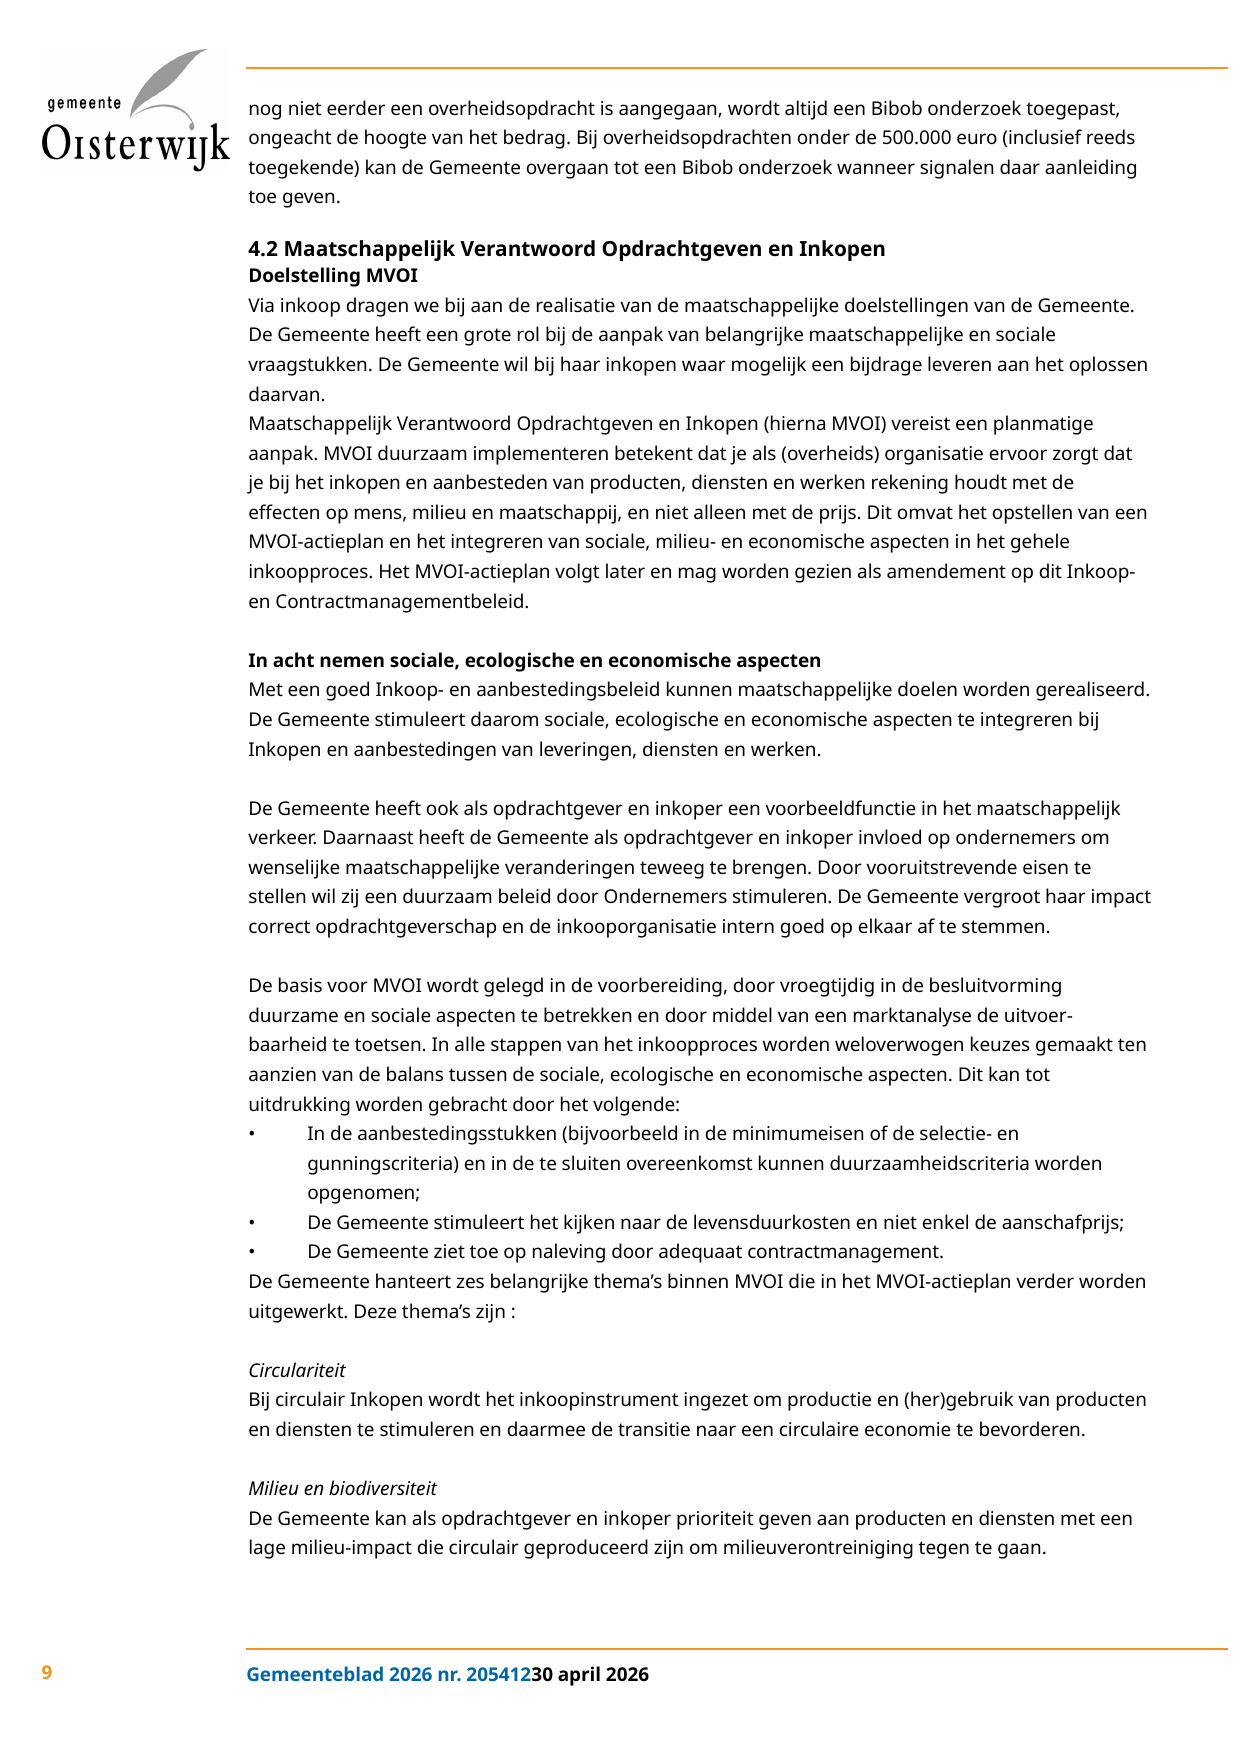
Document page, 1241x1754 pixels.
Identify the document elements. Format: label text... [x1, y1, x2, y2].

text nog niet eerder een overheidsopdracht is aangegaan, wordt altijd een Bibob onderzoek toegepast, ongeacht de hoogte van het bedrag. Bij overheidsopdrachten onder de 500.000 euro (inclusief reeds toegekende) kan de Gemeente overgaan tot een Bibob onderzoek wanneer signalen daar aanleiding toe geven. [248, 95, 1152, 209]
text De Gemeente hanteert zes belangrijke thema’s binnen MVOI die in het MVOI-actieplan verder worden uitgewerkt. Deze thema’s zijn : [248, 1268, 1152, 1323]
text Maatschappelijk Verantwoord Opdrachtgeven en Inkopen (hierna MVOI) vereist een planmatige aanpak. MVOI duurzaam implementeren betekent dat je als (overheids) organisatie ervoor zorgt dat je bij het inkopen en aanbesteden van producten, diensten en werken rekening houdt met de effecten op mens, milieu en maatschappij, en niet alleen met de prijs. Dit omvat het opstellen van een MVOI-actieplan en het integreren van sociale, milieu- en economische aspecten in het gehele inkoopproces. Het MVOI-actieplan volgt later en mag worden gezien als amendement op dit Inkoop- en Contractmanagementbeleid. [248, 410, 1152, 613]
text De Gemeente heeft ook als opdrachtgever en inkoper een voorbeeldfunctie in het maatschappelijk verkeer. Daarnaast heeft de Gemeente als opdrachtgever en inkoper invloed op ondernemers om wenselijke maatschappelijke veranderingen teweeg te brengen. Door vooruitstrevende eisen te stellen wil zij een duurzaam beleid door Ondernemers stimuleren. De Gemeente vergroot haar impact correct opdrachtgeverschap en de inkooporganisatie intern goed op elkaar af te stemmen. [248, 795, 1152, 939]
list De Gemeente stimuleert het kijken naar de levensduurkosten en niet enkel de aanschafprijs; [248, 1209, 1152, 1235]
text Milieu en biodiversiteit [248, 1475, 1152, 1501]
text Bij circulair Inkopen wordt het inkoopinstrument ingezet om productie en (her)gebruik van producten en diensten te stimuleren en daarmee de transitie naar een circulaire economie te bevorderen. [248, 1387, 1152, 1442]
list De Gemeente ziet toe op naleving door adequaat contractmanagement. [248, 1239, 1152, 1264]
text De basis voor MVOI wordt gelegd in de voorbereiding, door vroegtijdig in de besluitvorming duurzame en sociale aspecten te betrekken en door middel van een marktanalyse de uitvoer- baarheid te toetsen. In alle stappen van het inkoopproces worden weloverwogen keuzes gemaakt ten aanzien van de balans tussen de sociale, ecologische en economische aspecten. Dit kan tot uitdrukking worden gebracht door het volgende: [248, 972, 1152, 1116]
text In acht nemen sociale, ecologische en economische aspecten [248, 647, 1152, 673]
text Via inkoop dragen we bij aan de realisatie van de maatschappelijke doelstellingen van de Gemeente. De Gemeente heeft een grote rol bij de aanpak van belangrijke maatschappelijke en sociale vraagstukken. De Gemeente wil bij haar inkopen waar mogelijk een bijdrage leveren aan het oplossen daarvan. [248, 292, 1152, 406]
text Met een goed Inkoop- en aanbestedingsbeleid kunnen maatschappelijke doelen worden gerealiseerd. De Gemeente stimuleert daarom sociale, ecologische en economische aspecten te integreren bij Inkopen en aanbestedingen van leveringen, diensten en werken. [248, 677, 1152, 761]
list In de aanbestedingsstukken (bijvoorbeeld in de minimumeisen of de selectie- en gunningscriteria) en in de te sluiten overeenkomst kunnen duurzaamheidscriteria worden opgenomen; [248, 1120, 1152, 1205]
text De Gemeente kan als opdrachtgever en inkoper prioriteit geven aan producten en diensten met een lage milieu-impact die circulair geproduceerd zijn om milieuverontreiniging tegen te gaan. [248, 1505, 1152, 1560]
text Circulariteit [248, 1357, 1152, 1383]
text Doelstelling MVOI [248, 262, 1152, 288]
text 4.2 Maatschappelijk Verantwoord Opdrachtgeven en Inkopen [248, 234, 1152, 262]
picture [41, 47, 231, 172]
